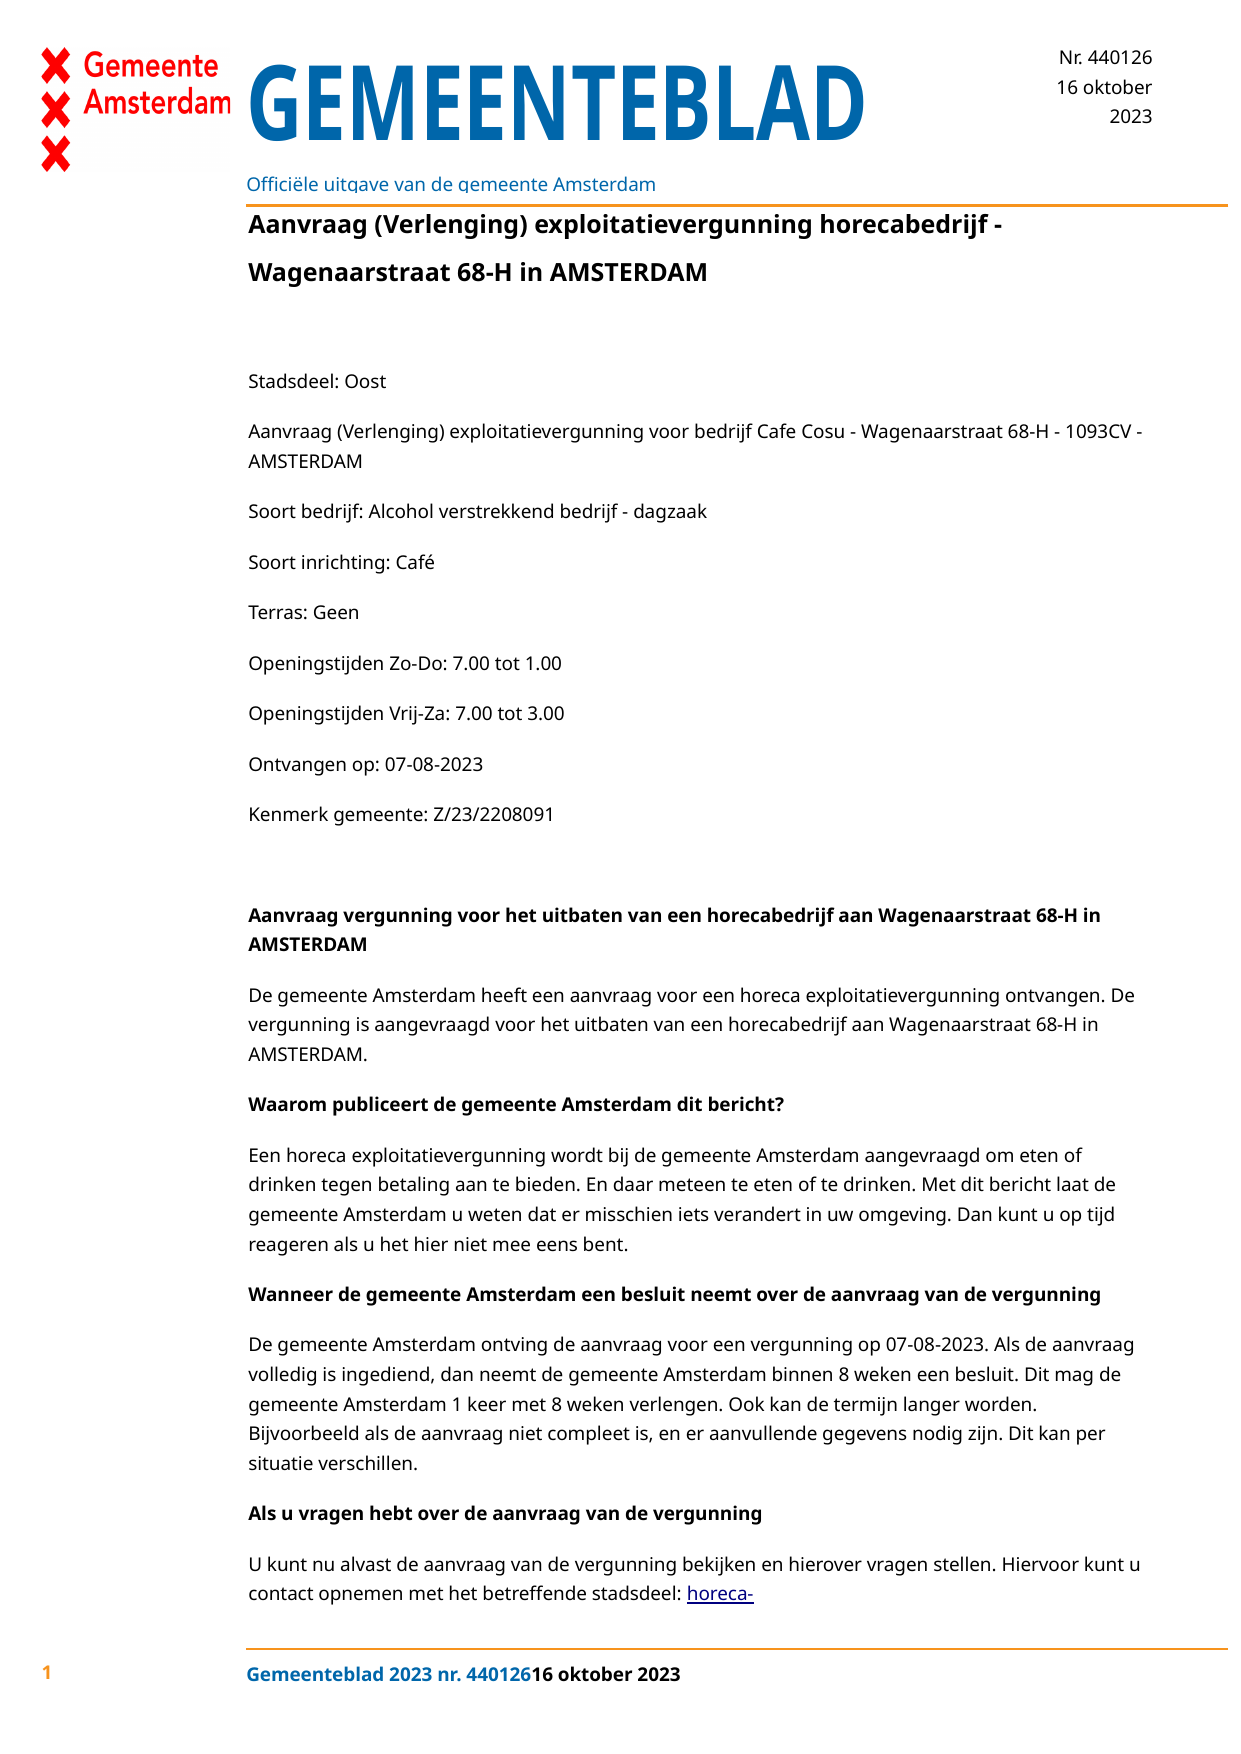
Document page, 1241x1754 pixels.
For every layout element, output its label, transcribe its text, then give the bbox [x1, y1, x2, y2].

text Soort bedrijf: Alcohol verstrekkend bedrijf - dagzaak [248, 499, 1152, 524]
text Stadsdeel: Oost [248, 368, 1152, 394]
text Terras: Geen [248, 599, 1152, 625]
text De gemeente Amsterdam heeft een aanvraag voor een horeca exploitatievergunning ontvangen. De vergunning is aangevraagd voor het uitbaten van een horecabedrijf aan Wagenaarstraat 68-H in AMSTERDAM. [248, 982, 1152, 1067]
text Een horeca exploitatievergunning wordt bij de gemeente Amsterdam aangevraagd om eten of drinken tegen betaling aan te bieden. En daar meteen te eten of te drinken. Met dit bericht laat de gemeente Amsterdam u weten dat er misschien iets verandert in uw omgeving. Dan kunt u op tijd reageren als u het hier niet mee eens bent. [248, 1142, 1152, 1257]
text Aanvraag vergunning voor het uitbaten van een horecabedrijf aan Wagenaarstraat 68-H in AMSTERDAM [248, 902, 1152, 957]
text Openingstijden Zo-Do: 7.00 tot 1.00 [248, 650, 1152, 676]
text Waarom publiceert de gemeente Amsterdam dit bericht? [248, 1092, 1152, 1117]
text Als u vragen hebt over de aanvraag van de vergunning [248, 1500, 1152, 1526]
text Openingstijden Vrij-Za: 7.00 tot 3.00 [248, 700, 1152, 726]
text Ontvangen op: 07-08-2023 [248, 751, 1152, 777]
text Aanvraag (Verlenging) exploitatievergunning voor bedrijf Cafe Cosu - Wagenaarstraat 68-H - 1093CV - AMSTERDAM [248, 419, 1152, 474]
text Aanvraag (Verlenging) exploitatievergunning horecabedrijf - Wagenaarstraat 68-H in AMSTERDAM [248, 207, 1152, 288]
picture [41, 47, 231, 172]
text Wanneer de gemeente Amsterdam een besluit neemt over de aanvraag van de vergunning [248, 1281, 1152, 1307]
text De gemeente Amsterdam ontving de aanvraag voor een vergunning op 07-08-2023. Als de aanvraag volledig is ingediend, dan neemt de gemeente Amsterdam binnen 8 weken een besluit. Dit mag de gemeente Amsterdam 1 keer met 8 weken verlengen. Ook kan de termijn langer worden. Bijvoorbeeld als de aanvraag niet compleet is, en er aanvullende gegevens nodig zijn. Dit kan per situatie verschillen. [248, 1332, 1152, 1476]
text Soort inrichting: Café [248, 549, 1152, 575]
text Kenmerk gemeente: Z/23/2208091 [248, 801, 1152, 827]
text U kunt nu alvast de aanvraag van de vergunning bekijken en hierover vragen stellen. Hiervoor kunt u contact opnemen met het betreffende stadsdeel: horeca- [248, 1551, 1152, 1606]
